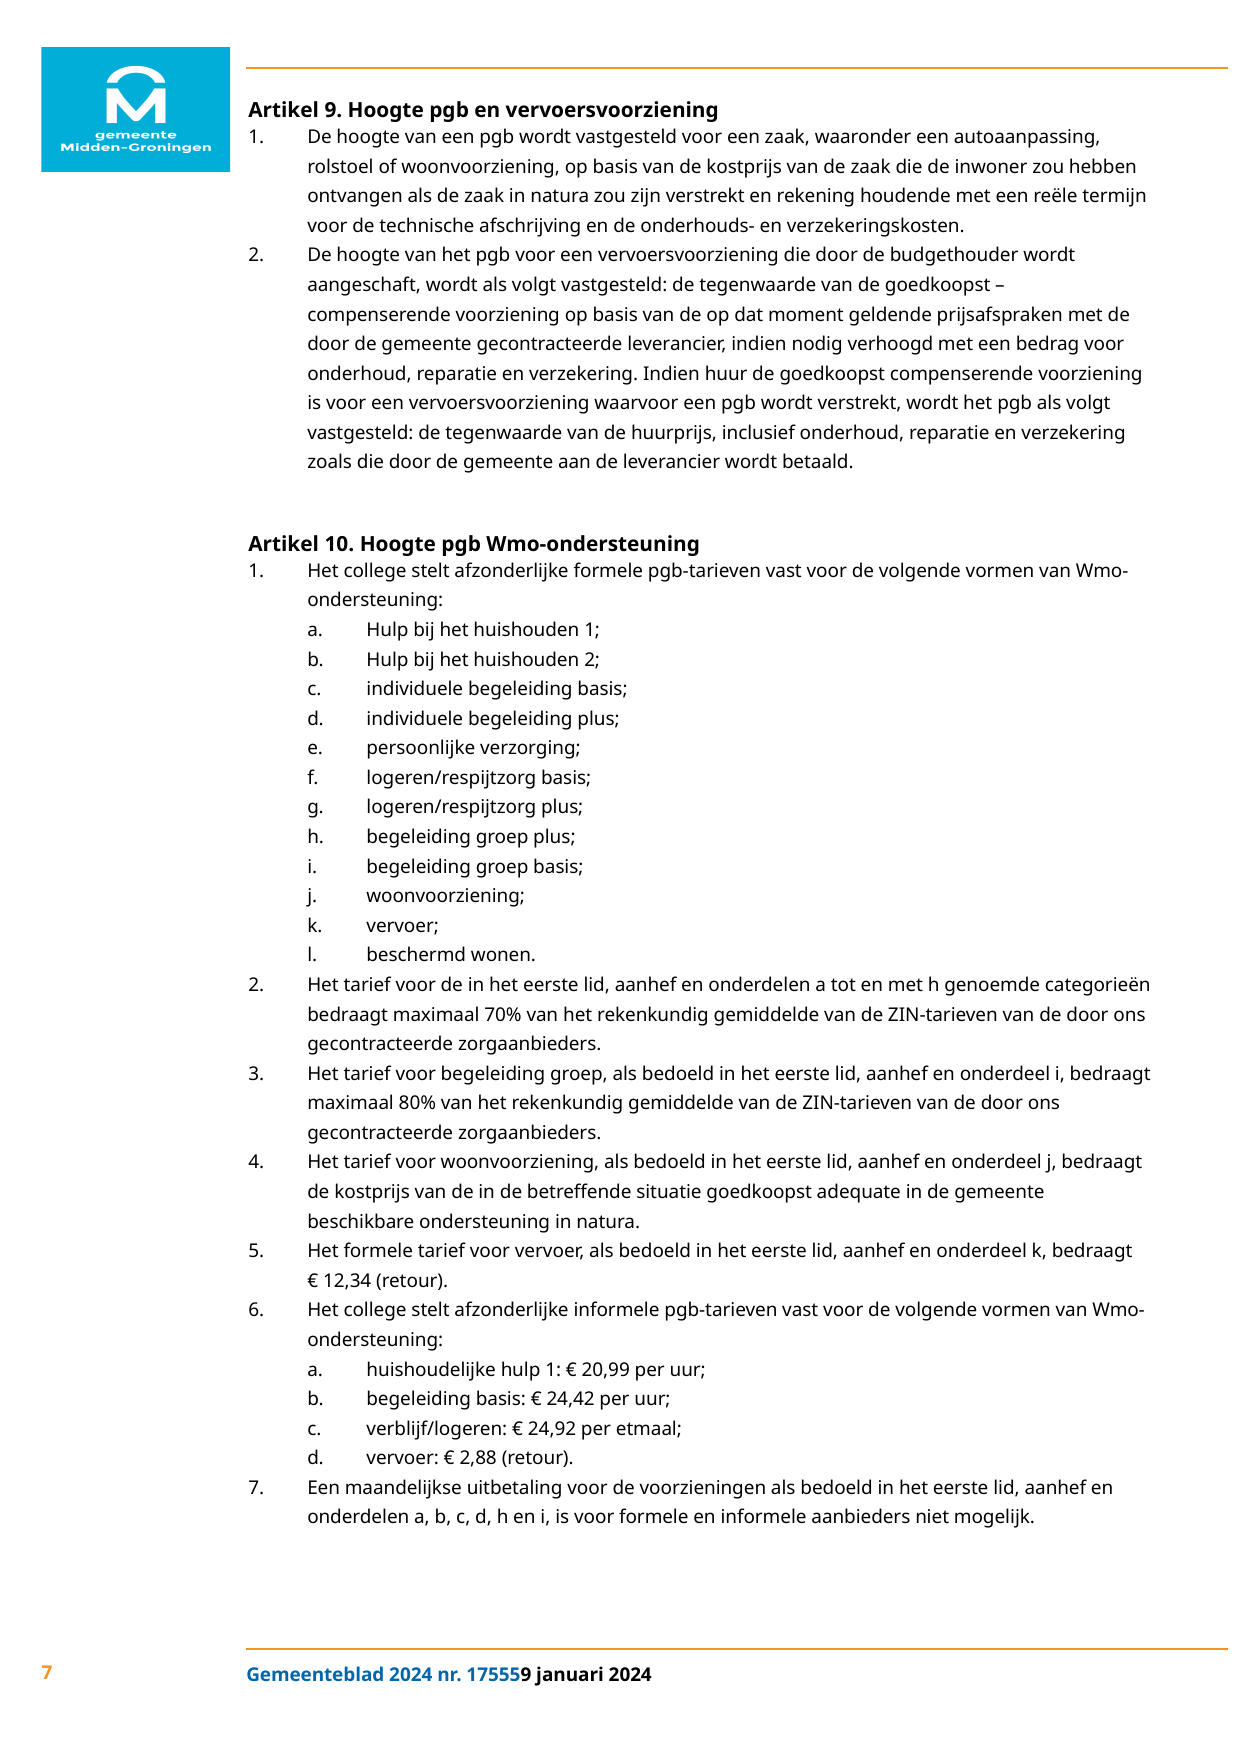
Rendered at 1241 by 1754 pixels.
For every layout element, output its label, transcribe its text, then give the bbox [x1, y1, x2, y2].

list Een maandelijkse uitbetaling voor de voorzieningen als bedoeld in het eerste lid, aanhef en onderdelen a, b, c, d, h en i, is voor formele en informele aanbieders niet mogelijk. [248, 1474, 1152, 1529]
list verblijf/logeren: € 24,92 per etmaal; [307, 1415, 1152, 1441]
list Het formele tarief voor vervoer, als bedoeld in het eerste lid, aanhef en onderdeel k, bedraagt € 12,34 (retour). [248, 1237, 1152, 1293]
list huishoudelijke hulp 1: € 20,99 per uur; [307, 1356, 1152, 1382]
list persoonlijke verzorging; [307, 734, 1152, 760]
list De hoogte van het pgb voor een vervoersvoorziening die door de budgethouder wordt aangeschaft, wordt als volgt vastgesteld: de tegenwaarde van de goedkoopst – compenserende voorziening op basis van de op dat moment geldende prijsafspraken met de door de gemeente gecontracteerde leverancier, indien nodig verhoogd met een bedrag voor onderhoud, reparatie en verzekering. Indien huur de goedkoopst compenserende voorziening is voor een vervoersvoorziening waarvoor een pgb wordt verstrekt, wordt het pgb als volgt vastgesteld: de tegenwaarde van de huurprijs, inclusief onderhoud, reparatie en verzekering zoals die door de gemeente aan de leverancier wordt betaald. [248, 242, 1152, 474]
text Artikel 10. Hoogte pgb Wmo-ondersteuning [248, 529, 1152, 557]
list Het college stelt afzonderlijke formele pgb-tarieven vast voor de volgende vormen van Wmo-ondersteuning: [248, 557, 1152, 612]
picture [184, 146, 190, 153]
list begeleiding basis: € 24,42 per uur; [307, 1385, 1152, 1411]
list vervoer: € 2,88 (retour). [307, 1444, 1152, 1470]
list vervoer; [307, 912, 1152, 938]
list individuele begeleiding basis; [307, 675, 1152, 701]
list individuele begeleiding plus; [307, 705, 1152, 731]
list beschermd wonen. [307, 942, 1152, 967]
list Hulp bij het huishouden 2; [307, 646, 1152, 672]
list Het tarief voor begeleiding groep, als bedoeld in het eerste lid, aanhef en onderdeel i, bedraagt maximaal 80% van het rekenkundig gemiddelde van de ZIN-tarieven van de door ons gecontracteerde zorgaanbieders. [248, 1060, 1152, 1145]
list Het college stelt afzonderlijke informele pgb-tarieven vast voor de volgende vormen van Wmo-ondersteuning: [248, 1297, 1152, 1352]
picture [107, 89, 165, 122]
list Het tarief voor woonvoorziening, als bedoeld in het eerste lid, aanhef en onderdeel j, bedraagt de kostprijs van de in de betreffende situatie goedkoopst adequate in de gemeente beschikbare ondersteuning in natura. [248, 1149, 1152, 1234]
list begeleiding groep basis; [307, 853, 1152, 879]
list De hoogte van een pgb wordt vastgesteld voor een zaak, waaronder een autoaanpassing, rolstoel of woonvoorziening, op basis van de kostprijs van de zaak die de inwoner zou hebben ontvangen als de zaak in natura zou zijn verstrekt en rekening houdende met een reële termijn voor de technische afschrijving en de onderhouds- en verzekeringskosten. [248, 123, 1152, 238]
list Hulp bij het huishouden 1; [307, 616, 1152, 642]
list begeleiding groep plus; [307, 823, 1152, 849]
text Artikel 9. Hoogte pgb en vervoersvoorziening [248, 95, 1152, 123]
list woonvoorziening; [307, 882, 1152, 908]
list logeren/respijtzorg basis; [307, 764, 1152, 790]
picture [108, 66, 164, 82]
list logeren/respijtzorg plus; [307, 794, 1152, 819]
list Het tarief voor de in het eerste lid, aanhef en onderdelen a tot en met h genoemde categorieën bedraagt maximaal 70% van het rekenkundig gemiddelde van de ZIN-tarieven van de door ons gecontracteerde zorgaanbieders. [248, 971, 1152, 1056]
